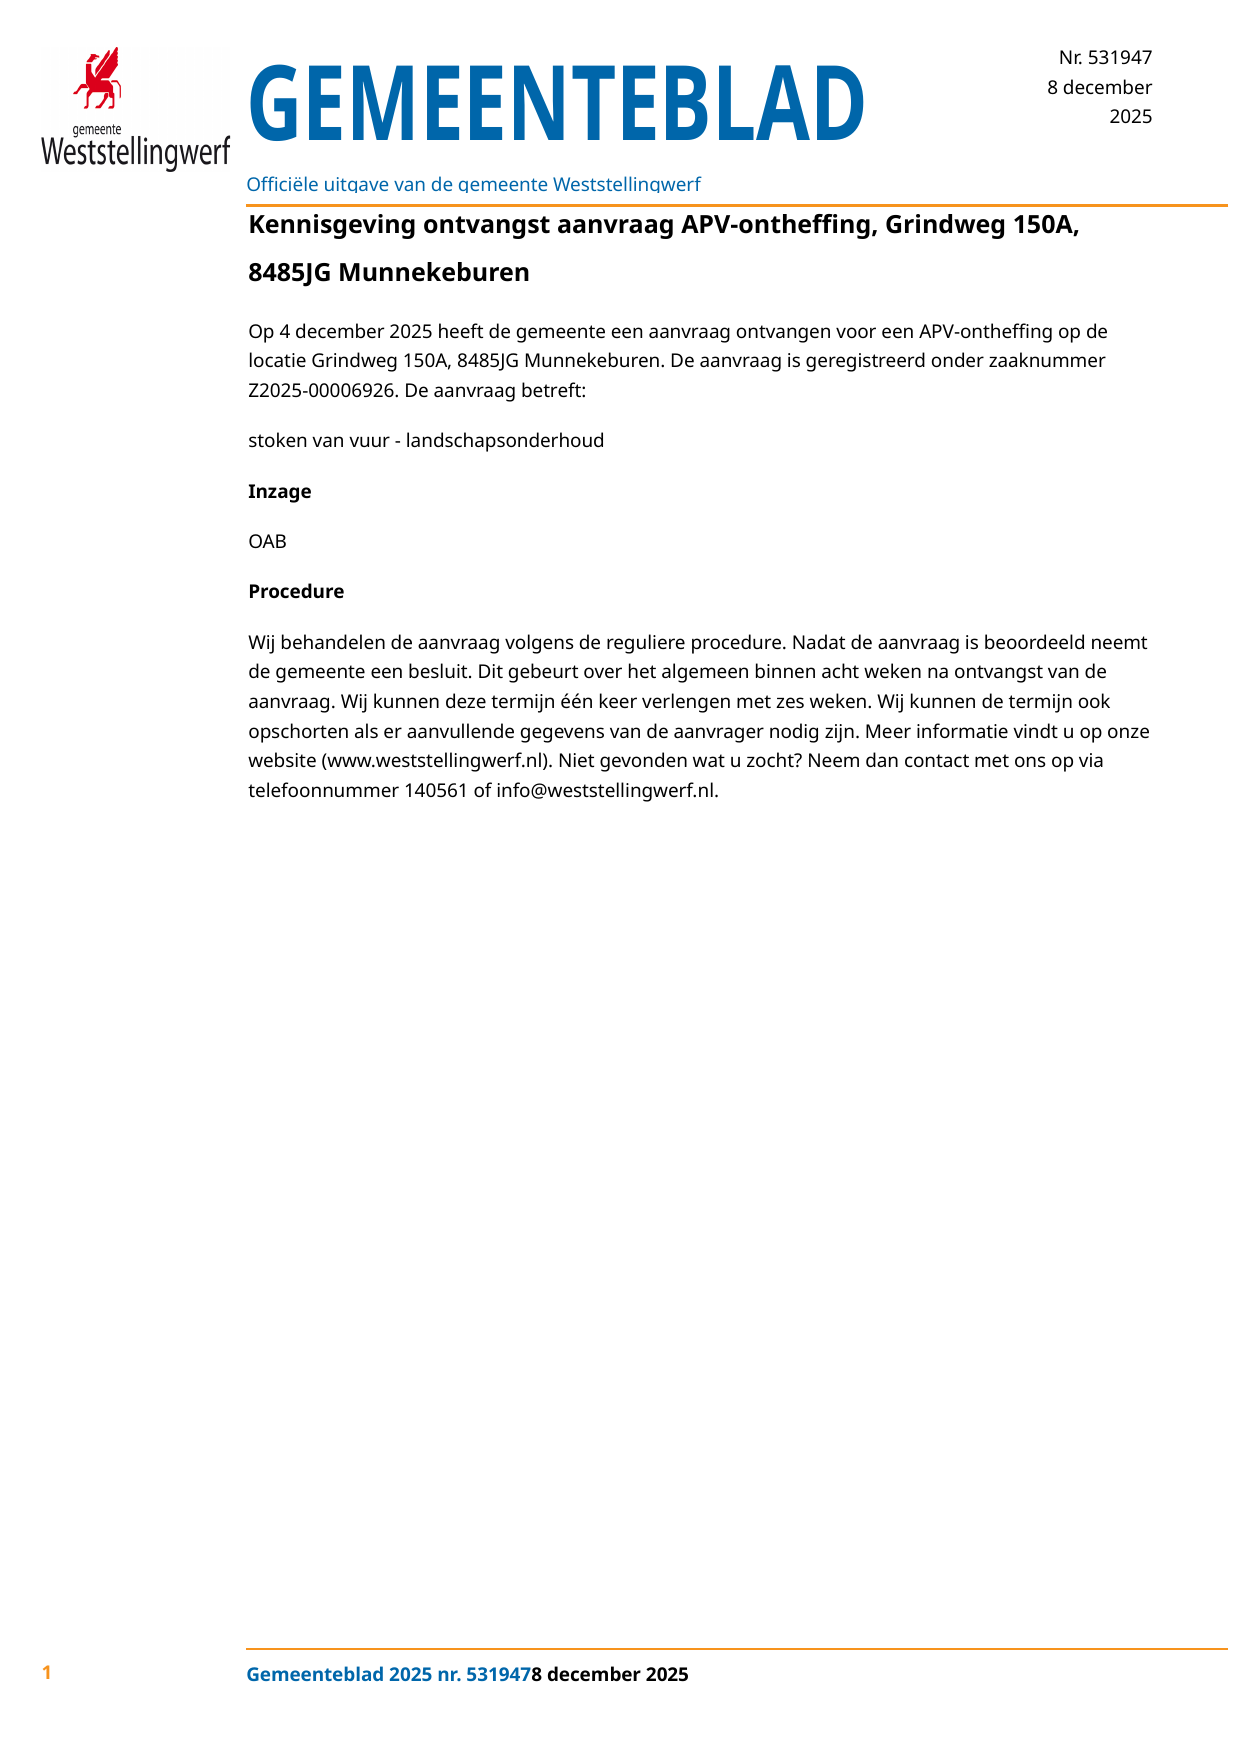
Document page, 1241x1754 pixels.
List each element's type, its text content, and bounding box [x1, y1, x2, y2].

text Wij behandelen de aanvraag volgens de reguliere procedure. Nadat de aanvraag is beoordeeld neemt de gemeente een besluit. Dit gebeurt over het algemeen binnen acht weken na ontvangst van de aanvraag. Wij kunnen deze termijn één keer verlengen met zes weken. Wij kunnen de termijn ook opschorten als er aanvullende gegevens van de aanvrager nodig zijn. Meer informatie vindt u op onze website (www.weststellingwerf.nl). Niet gevonden wat u zocht? Neem dan contact met ons op via telefoonnummer 140561 of info@weststellingwerf.nl. [248, 629, 1152, 803]
picture [41, 47, 231, 172]
text Op 4 december 2025 heeft de gemeente een aanvraag ontvangen voor een APV-ontheffing op de locatie Grindweg 150A, 8485JG Munnekeburen. De aanvraag is geregistreerd onder zaaknummer Z2025-00006926. De aanvraag betreft: [248, 318, 1152, 403]
text Inzage [248, 478, 1152, 504]
text stoken van vuur - landschapsonderhoud [248, 427, 1152, 453]
text Procedure [248, 579, 1152, 604]
text OAB [248, 528, 1152, 554]
text Kennisgeving ontvangst aanvraag APV-ontheffing, Grindweg 150A, 8485JG Munnekeburen [248, 207, 1152, 288]
